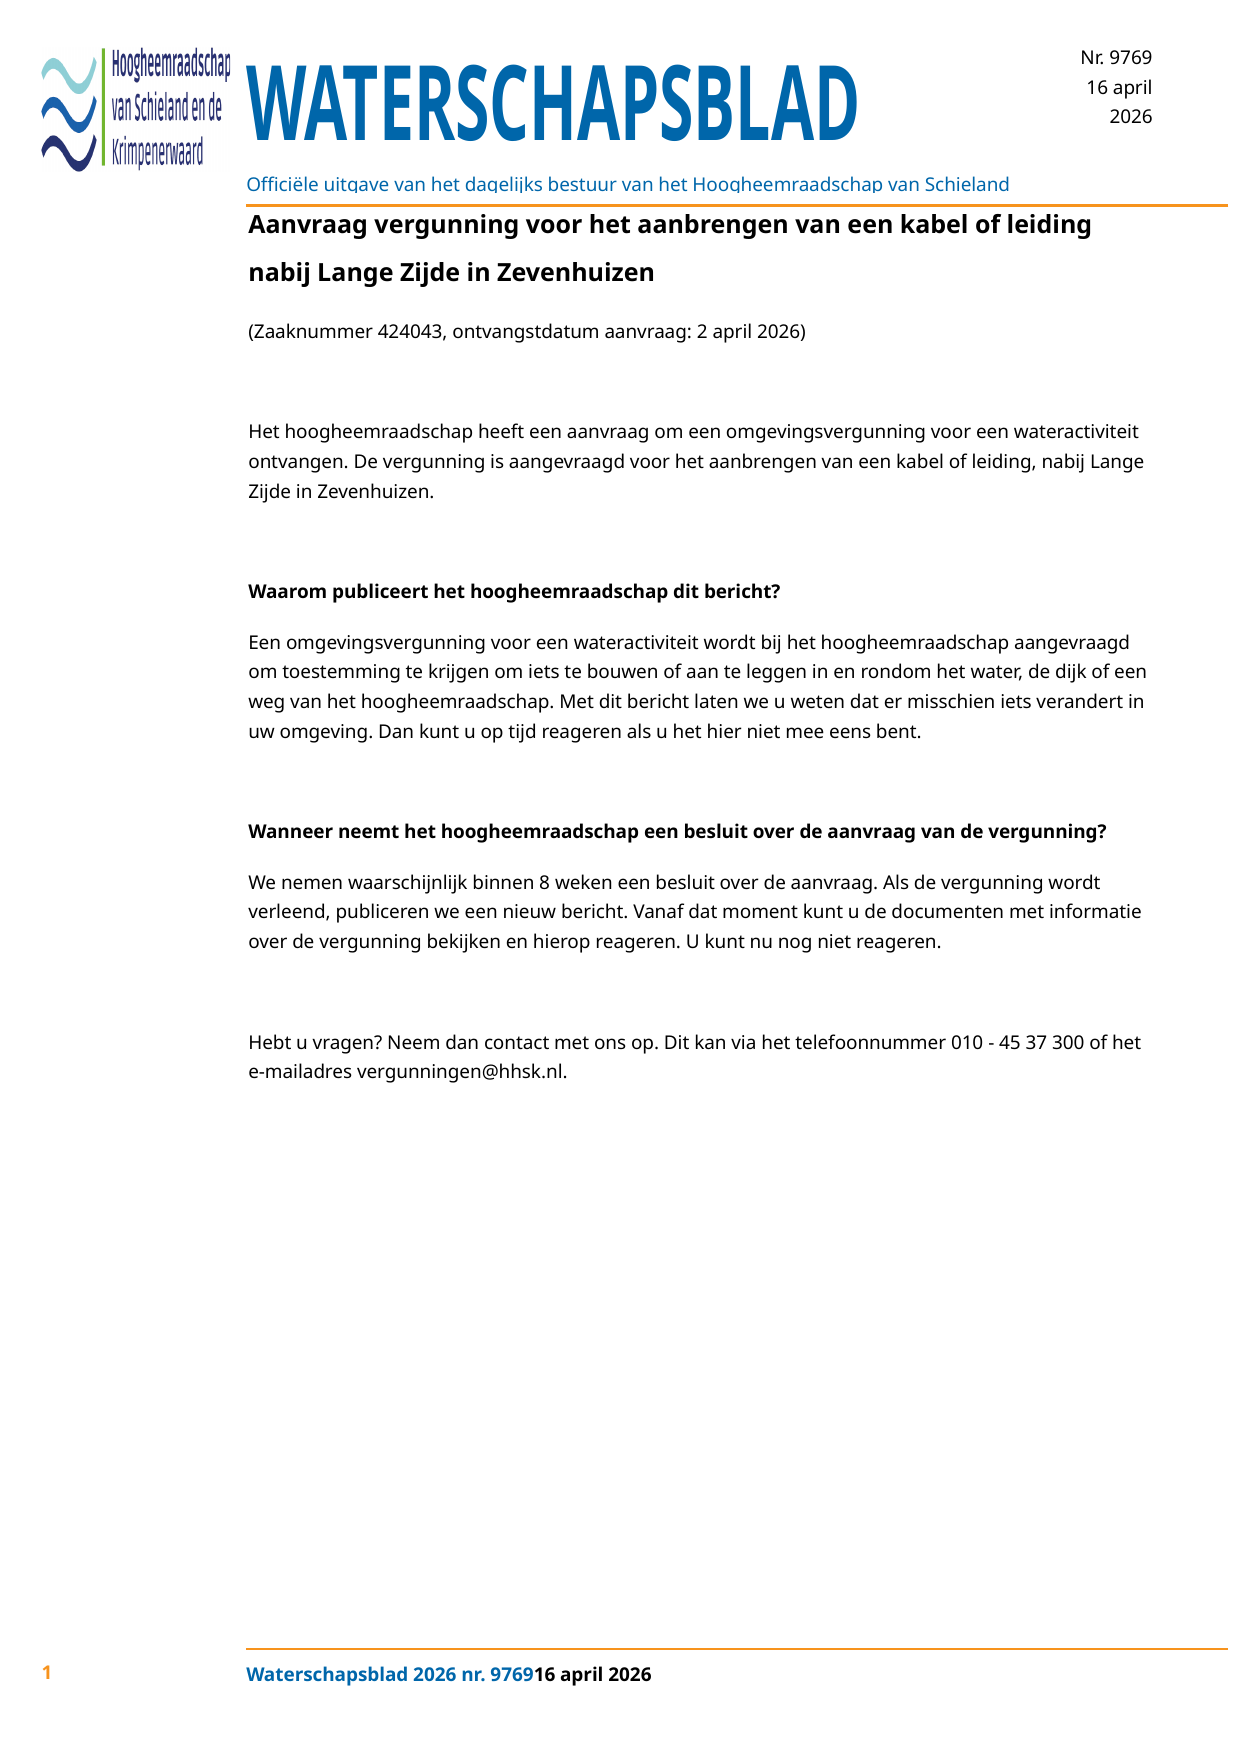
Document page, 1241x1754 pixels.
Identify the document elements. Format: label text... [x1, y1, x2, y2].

picture [41, 47, 231, 172]
text Wanneer neemt het hoogheemraadschap een besluit over de aanvraag van de vergunning? [248, 819, 1152, 844]
text Hebt u vragen? Neem dan contact met ons op. Dit kan via het telefoonnummer 010 - 45 37 300 of het e-mailadres vergunningen@hhsk.nl. [248, 1029, 1152, 1084]
text Aanvraag vergunning voor het aanbrengen van een kabel of leiding nabij Lange Zijde in Zevenhuizen [248, 207, 1152, 288]
text (Zaaknummer 424043, ontvangstdatum aanvraag: 2 april 2026) [248, 318, 1152, 344]
text Een omgevingsvergunning voor een wateractiviteit wordt bij het hoogheemraadschap aangevraagd om toestemming te krijgen om iets te bouwen of aan te leggen in en rondom het water, de dijk of een weg van het hoogheemraadschap. Met dit bericht laten we u weten dat er misschien iets verandert in uw omgeving. Dan kunt u op tijd reageren als u het hier niet mee eens bent. [248, 629, 1152, 744]
text Het hoogheemraadschap heeft een aanvraag om een omgevingsvergunning voor een wateractiviteit ontvangen. De vergunning is aangevraagd voor het aanbrengen van een kabel of leiding, nabij Lange Zijde in Zevenhuizen. [248, 419, 1152, 504]
text We nemen waarschijnlijk binnen 8 weken een besluit over de aanvraag. Als de vergunning wordt verleend, publiceren we een nieuw bericht. Vanaf dat moment kunt u de documenten met informatie over de vergunning bekijken en hierop reageren. U kunt nu nog niet reageren. [248, 869, 1152, 954]
text Waarom publiceert het hoogheemraadschap dit bericht? [248, 579, 1152, 604]
